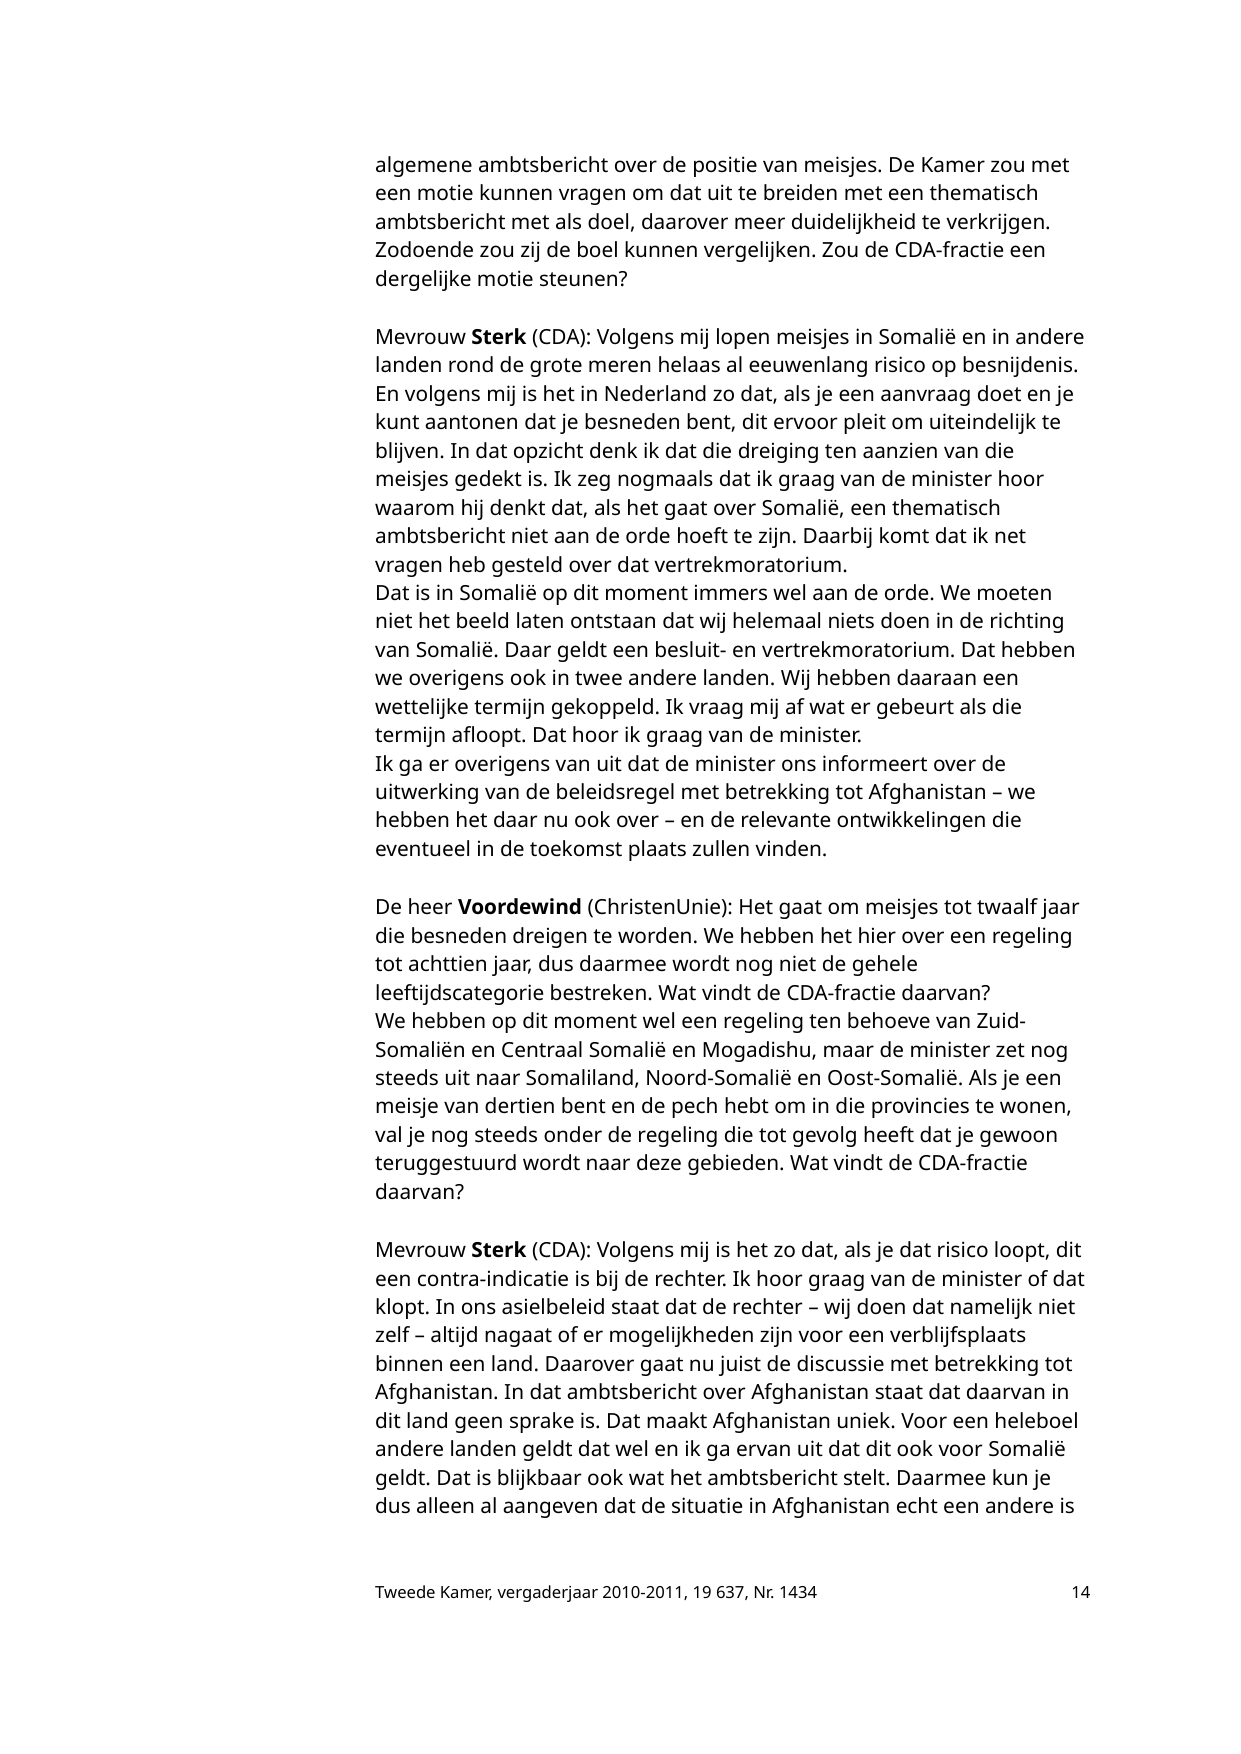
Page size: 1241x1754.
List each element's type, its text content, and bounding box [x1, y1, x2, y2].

text algemene ambtsbericht over de positie van meisjes. De Kamer zou met een motie kunnen vragen om dat uit te breiden met een thematisch ambtsbericht met als doel, daarover meer duidelijkheid te verkrijgen. Zodoende zou zij de boel kunnen vergelijken. Zou de CDA-fractie een dergelijke motie steunen? [375, 150, 1090, 292]
text We hebben op dit moment wel een regeling ten behoeve van Zuid-Somaliën en Centraal Somalië en Mogadishu, maar de minister zet nog steeds uit naar Somaliland, Noord-Somalië en Oost-Somalië. Als je een meisje van dertien bent en de pech hebt om in die provincies te wonen, val je nog steeds onder de regeling die tot gevolg heeft dat je gewoon teruggestuurd wordt naar deze gebieden. Wat vindt de CDA-fractie daarvan? [375, 1006, 1090, 1205]
text Mevrouw Sterk (CDA): Volgens mij lopen meisjes in Somalië en in andere landen rond de grote meren helaas al eeuwenlang risico op besnijdenis. En volgens mij is het in Nederland zo dat, als je een aanvraag doet en je kunt aantonen dat je besneden bent, dit ervoor pleit om uiteindelijk te blijven. In dat opzicht denk ik dat die dreiging ten aanzien van die meisjes gedekt is. Ik zeg nogmaals dat ik graag van de minister hoor waarom hij denkt dat, als het gaat over Somalië, een thematisch ambtsbericht niet aan de orde hoeft te zijn. Daarbij komt dat ik net vragen heb gesteld over dat vertrekmoratorium. [375, 322, 1090, 578]
text Mevrouw Sterk (CDA): Volgens mij is het zo dat, als je dat risico loopt, dit een contra-indicatie is bij de rechter. Ik hoor graag van de minister of dat klopt. In ons asielbeleid staat dat de rechter – wij doen dat namelijk niet zelf – altijd nagaat of er mogelijkheden zijn voor een verblijfsplaats binnen een land. Daarover gaat nu juist de discussie met betrekking tot Afghanistan. In dat ambtsbericht over Afghanistan staat dat daarvan in dit land geen sprake is. Dat maakt Afghanistan uniek. Voor een heleboel andere landen geldt dat wel en ik ga ervan uit dat dit ook voor Somalië geldt. Dat is blijkbaar ook wat het ambtsbericht stelt. Daarmee kun je dus alleen al aangeven dat de situatie in Afghanistan echt een andere is [375, 1235, 1090, 1520]
text Dat is in Somalië op dit moment immers wel aan de orde. We moeten niet het beeld laten ontstaan dat wij helemaal niets doen in de richting van Somalië. Daar geldt een besluit- en vertrekmoratorium. Dat hebben we overigens ook in twee andere landen. Wij hebben daaraan een wettelijke termijn gekoppeld. Ik vraag mij af wat er gebeurt als die termijn afloopt. Dat hoor ik graag van de minister. [375, 578, 1090, 749]
text Ik ga er overigens van uit dat de minister ons informeert over de uitwerking van de beleidsregel met betrekking tot Afghanistan – we hebben het daar nu ook over – en de relevante ontwikkelingen die eventueel in de toekomst plaats zullen vinden. [375, 749, 1090, 862]
text De heer Voordewind (ChristenUnie): Het gaat om meisjes tot twaalf jaar die besneden dreigen te worden. We hebben het hier over een regeling tot achttien jaar, dus daarmee wordt nog niet de gehele leeftijdscategorie bestreken. Wat vindt de CDA-fractie daarvan? [375, 892, 1090, 1006]
